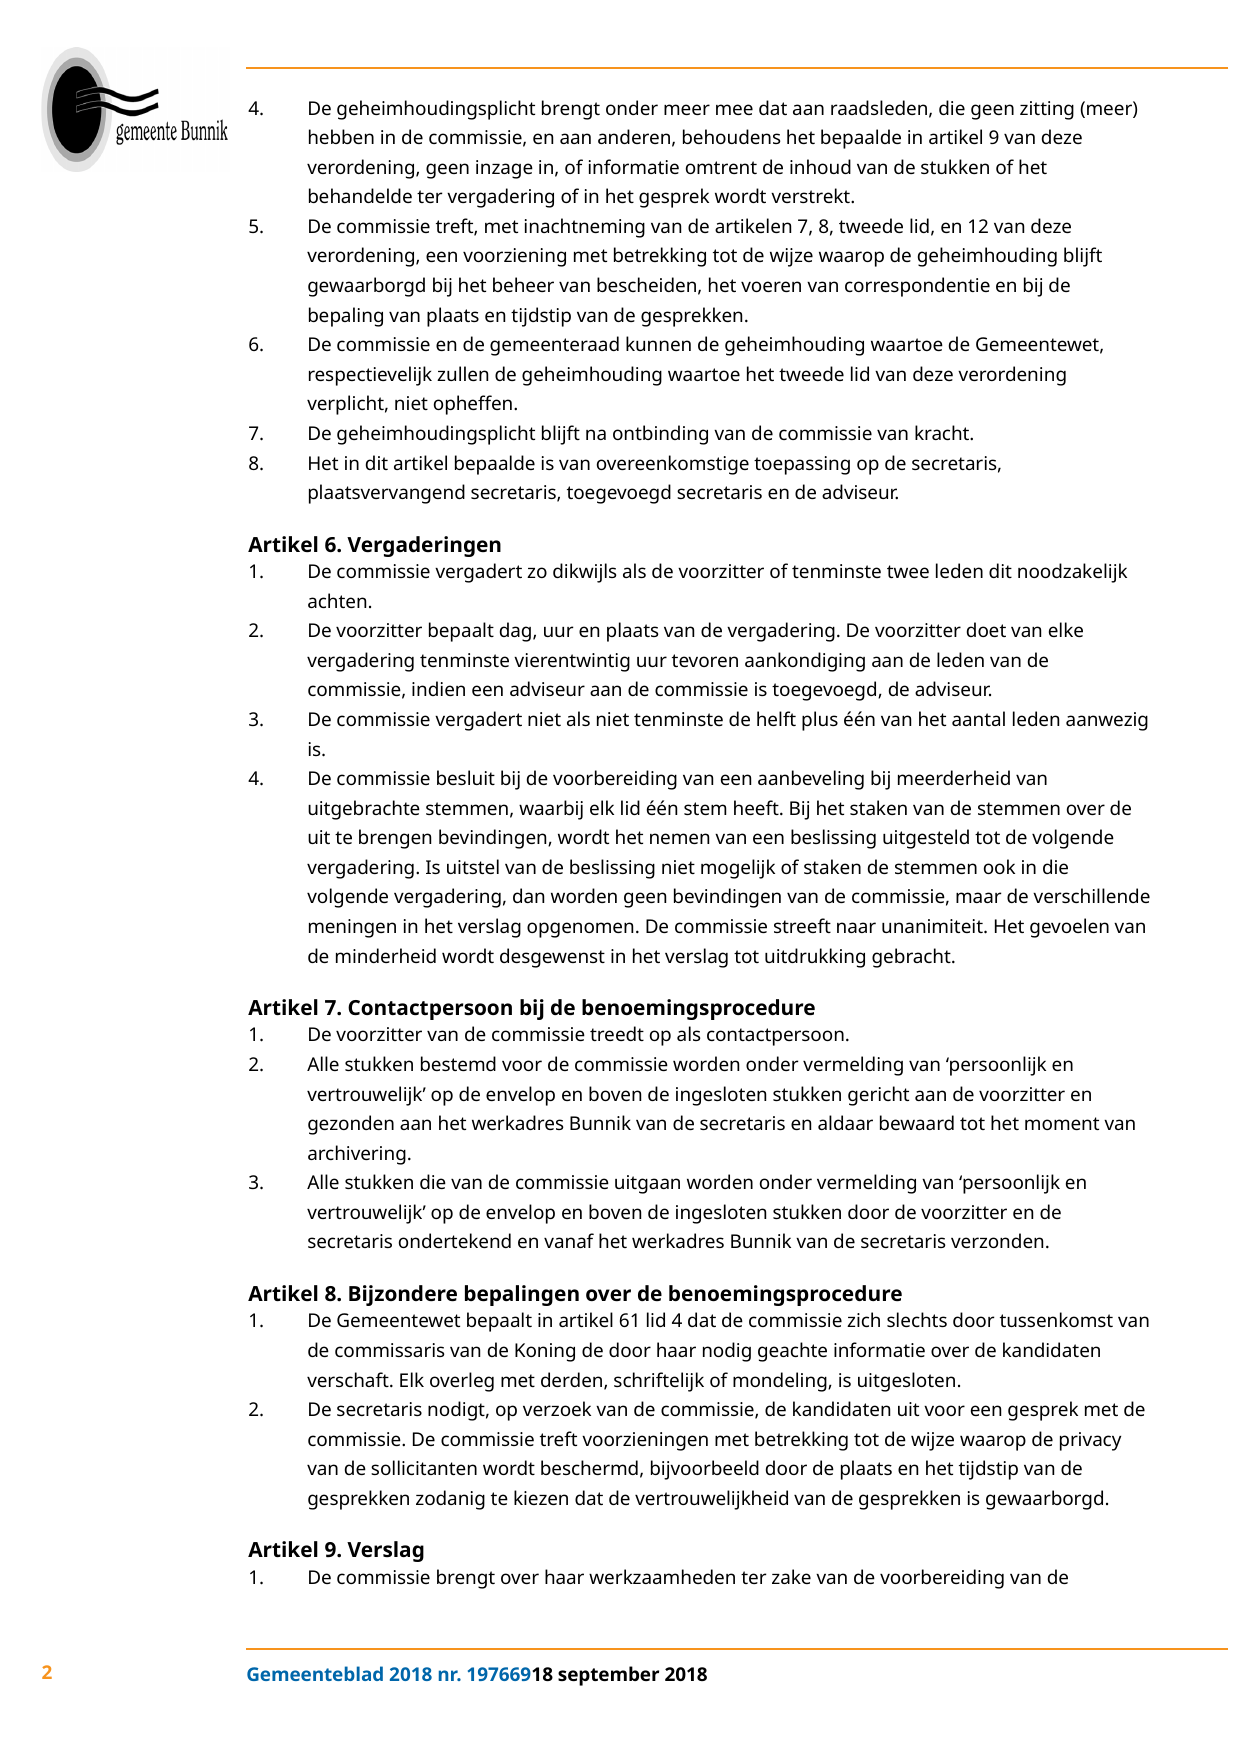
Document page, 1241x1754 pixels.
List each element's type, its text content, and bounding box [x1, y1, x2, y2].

list De commissie treft, met inachtneming van de artikelen 7, 8, tweede lid, en 12 van deze verordening, een voorziening met betrekking tot de wijze waarop de geheimhouding blijft gewaarborgd bij het beheer van bescheiden, het voeren van correspondentie en bij de bepaling van plaats en tijdstip van de gesprekken. [248, 213, 1152, 328]
list De commissie vergadert zo dikwijls als de voorzitter of tenminste twee leden dit noodzakelijk achten. [248, 558, 1152, 613]
list Het in dit artikel bepaalde is van overeenkomstige toepassing op de secretaris, plaatsvervangend secretaris, toegevoegd secretaris en de adviseur. [248, 450, 1152, 505]
list De geheimhoudingsplicht brengt onder meer mee dat aan raadsleden, die geen zitting (meer) hebben in de commissie, en aan anderen, behoudens het bepaalde in artikel 9 van deze verordening, geen inzage in, of informatie omtrent de inhoud van de stukken of het behandelde ter vergadering of in het gesprek wordt verstrekt. [248, 95, 1152, 209]
list De geheimhoudingsplicht blijft na ontbinding van de commissie van kracht. [248, 420, 1152, 446]
list Alle stukken bestemd voor de commissie worden onder vermelding van ‘persoonlijk en vertrouwelijk’ op de envelop en boven de ingesloten stukken gericht aan de voorzitter en gezonden aan het werkadres Bunnik van de secretaris en aldaar bewaard tot het moment van archivering. [248, 1051, 1152, 1166]
text Artikel 6. Vergaderingen [248, 530, 1152, 558]
list De commissie vergadert niet als niet tenminste de helft plus één van het aantal leden aanwezig is. [248, 706, 1152, 761]
list De voorzitter bepaalt dag, uur en plaats van de vergadering. De voorzitter doet van elke vergadering tenminste vierentwintig uur tevoren aankondiging aan de leden van de commissie, indien een adviseur aan de commissie is toegevoegd, de adviseur. [248, 617, 1152, 702]
text Artikel 9. Verslag [248, 1536, 1152, 1564]
list De secretaris nodigt, op verzoek van de commissie, de kandidaten uit voor een gesprek met de commissie. De commissie treft voorzieningen met betrekking tot de wijze waarop de privacy van de sollicitanten wordt beschermd, bijvoorbeeld door de plaats en het tijdstip van de gesprekken zodanig te kiezen dat de vertrouwelijkheid van de gesprekken is gewaarborgd. [248, 1396, 1152, 1511]
text Artikel 7. Contactpersoon bij de benoemingsprocedure [248, 993, 1152, 1022]
list Alle stukken die van de commissie uitgaan worden onder vermelding van ‘persoonlijk en vertrouwelijk’ op de envelop en boven de ingesloten stukken door de voorzitter en de secretaris ondertekend en vanaf het werkadres Bunnik van de secretaris verzonden. [248, 1169, 1152, 1254]
list De commissie en de gemeenteraad kunnen de geheimhouding waartoe de Gemeentewet, respectievelijk zullen de geheimhouding waartoe het tweede lid van deze verordening verplicht, niet opheffen. [248, 331, 1152, 416]
list De Gemeentewet bepaalt in artikel 61 lid 4 dat de commissie zich slechts door tussenkomst van de commissaris van de Koning de door haar nodig geachte informatie over de kandidaten verschaft. Elk overleg met derden, schriftelijk of mondeling, is uitgesloten. [248, 1308, 1152, 1392]
text Artikel 8. Bijzondere bepalingen over de benoemingsprocedure [248, 1279, 1152, 1308]
list De commissie besluit bij de voorbereiding van een aanbeveling bij meerderheid van uitgebrachte stemmen, waarbij elk lid één stem heeft. Bij het staken van de stemmen over de uit te brengen bevindingen, wordt het nemen van een beslissing uitgesteld tot de volgende vergadering. Is uitstel van de beslissing niet mogelijk of staken de stemmen ook in die volgende vergadering, dan worden geen bevindingen van de commissie, maar de verschillende meningen in het verslag opgenomen. De commissie streeft naar unanimiteit. Het gevoelen van de minderheid wordt desgewenst in het verslag tot uitdrukking gebracht. [248, 765, 1152, 968]
list De voorzitter van de commissie treedt op als contactpersoon. [248, 1022, 1152, 1047]
list De commissie brengt over haar werkzaamheden ter zake van de voorbereiding van de [248, 1564, 1152, 1590]
picture [41, 47, 231, 172]
